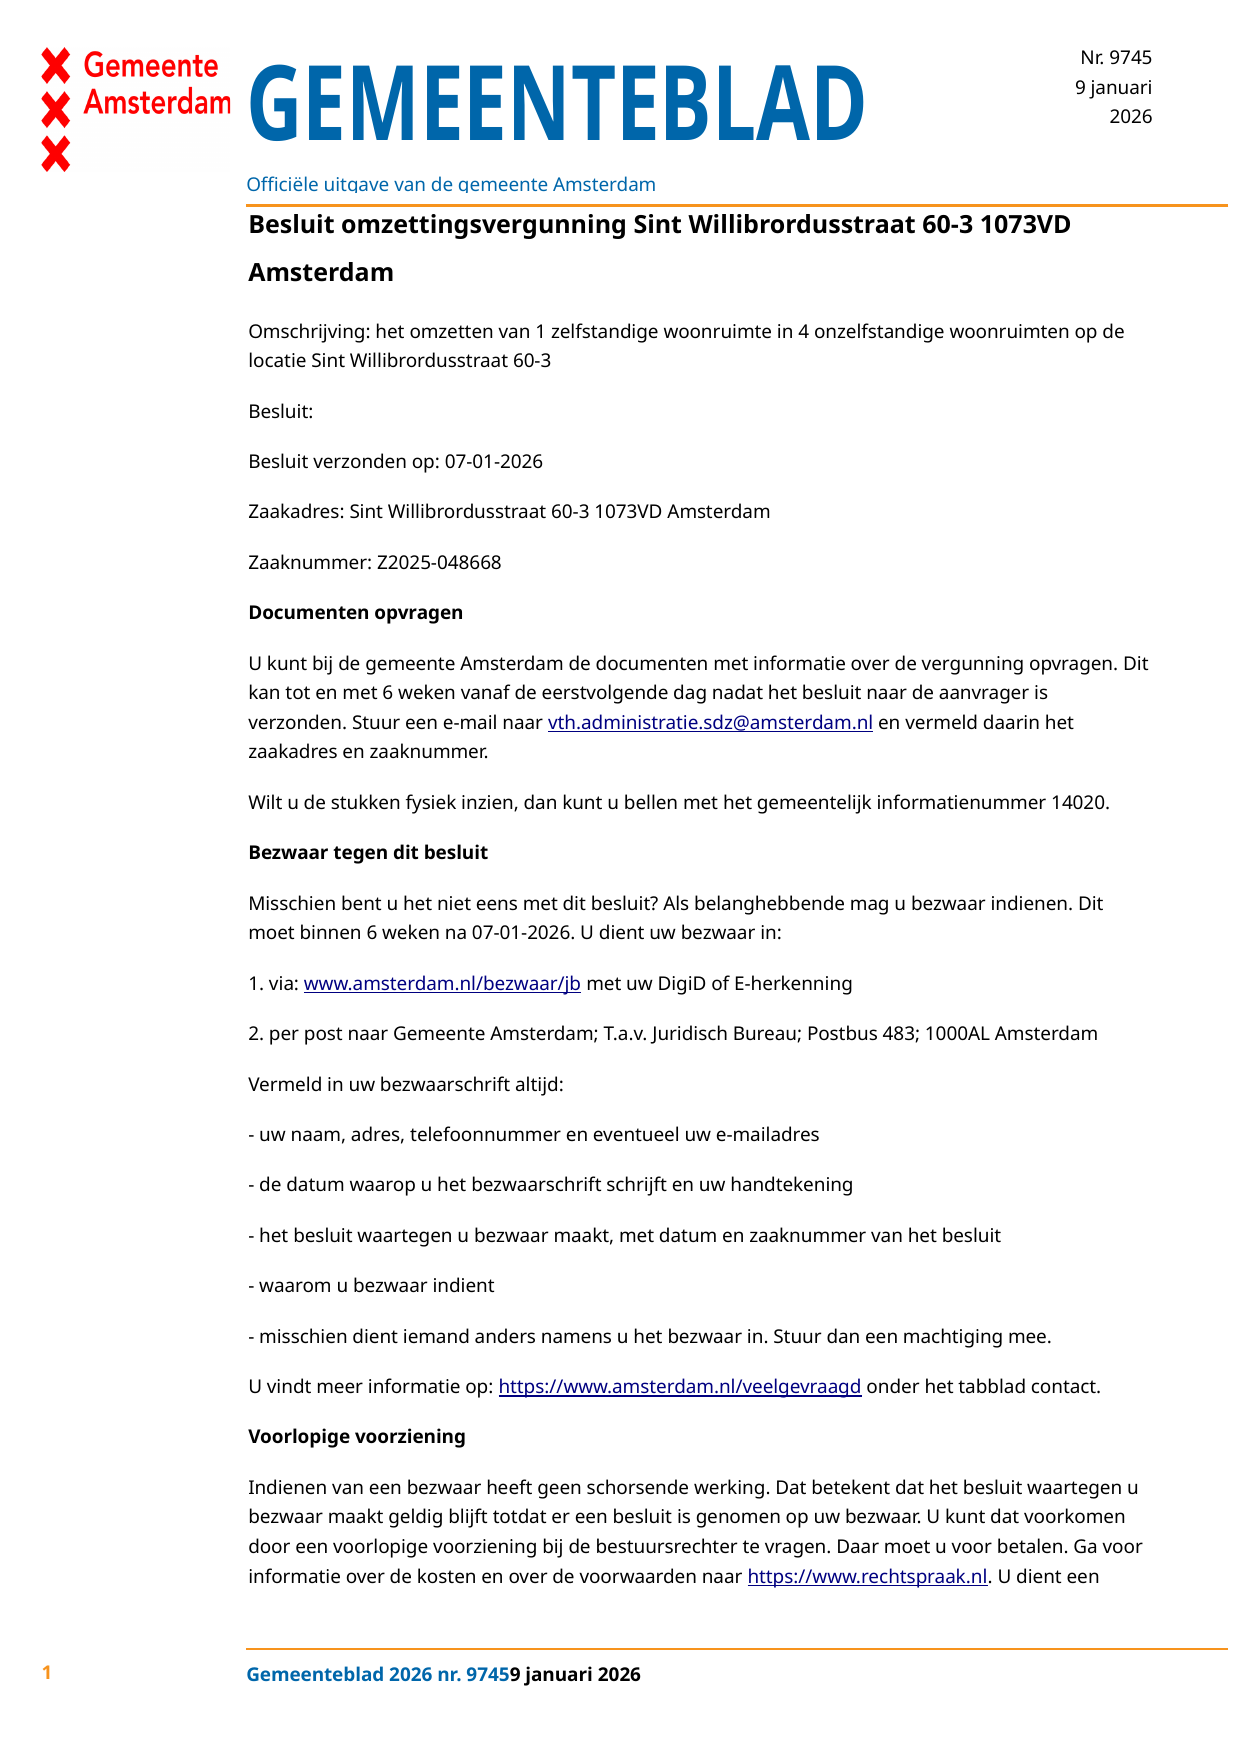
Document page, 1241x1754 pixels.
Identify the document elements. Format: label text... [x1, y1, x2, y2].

text Besluit omzettingsvergunning Sint Willibrordusstraat 60-3 1073VD Amsterdam [248, 207, 1152, 288]
text Indienen van een bezwaar heeft geen schorsende werking. Dat betekent dat het besluit waartegen u bezwaar maakt geldig blijft totdat er een besluit is genomen op uw bezwaar. U kunt dat voorkomen door een voorlopige voorziening bij de bestuursrechter te vragen. Daar moet u voor betalen. Ga voor informatie over de kosten en over de voorwaarden naar https://www.rechtspraak.nl. U dient een [248, 1474, 1152, 1589]
text - de datum waarop u het bezwaarschrift schrijft en uw handtekening [248, 1172, 1152, 1197]
text Wilt u de stukken fysiek inzien, dan kunt u bellen met het gemeentelijk informatienummer 14020. [248, 789, 1152, 815]
text 2. per post naar Gemeente Amsterdam; T.a.v. Juridisch Bureau; Postbus 483; 1000AL Amsterdam [248, 1020, 1152, 1046]
text - het besluit waartegen u bezwaar maakt, met datum en zaaknummer van het besluit [248, 1222, 1152, 1248]
text - misschien dient iemand anders namens u het bezwaar in. Stuur dan een machtiging mee. [248, 1323, 1152, 1349]
picture [41, 47, 231, 172]
text Omschrijving: het omzetten van 1 zelfstandige woonruimte in 4 onzelfstandige woonruimten op de locatie Sint Willibrordusstraat 60-3 [248, 318, 1152, 373]
text Besluit verzonden op: 07-01-2026 [248, 448, 1152, 474]
text Misschien bent u het niet eens met dit besluit? Als belanghebbende mag u bezwaar indienen. Dit moet binnen 6 weken na 07-01-2026. U dient uw bezwaar in: [248, 890, 1152, 945]
text Zaaknummer: Z2025-048668 [248, 549, 1152, 575]
text U vindt meer informatie op: https://www.amsterdam.nl/veelgevraagd onder het tabblad contact. [248, 1373, 1152, 1399]
text Voorlopige voorziening [248, 1424, 1152, 1449]
text - uw naam, adres, telefoonnummer en eventueel uw e-mailadres [248, 1121, 1152, 1147]
text Bezwaar tegen dit besluit [248, 839, 1152, 865]
text Zaakadres: Sint Willibrordusstraat 60-3 1073VD Amsterdam [248, 499, 1152, 524]
text Vermeld in uw bezwaarschrift altijd: [248, 1071, 1152, 1097]
text Documenten opvragen [248, 599, 1152, 625]
text U kunt bij de gemeente Amsterdam de documenten met informatie over de vergunning opvragen. Dit kan tot en met 6 weken vanaf de eerstvolgende dag nadat het besluit naar de aanvrager is verzonden. Stuur een e-mail naar vth.administratie.sdz@amsterdam.nl en vermeld daarin het zaakadres en zaaknummer. [248, 650, 1152, 764]
text 1. via: www.amsterdam.nl/bezwaar/jb met uw DigiD of E-herkenning [248, 970, 1152, 996]
text Besluit: [248, 398, 1152, 424]
text - waarom u bezwaar indient [248, 1272, 1152, 1298]
